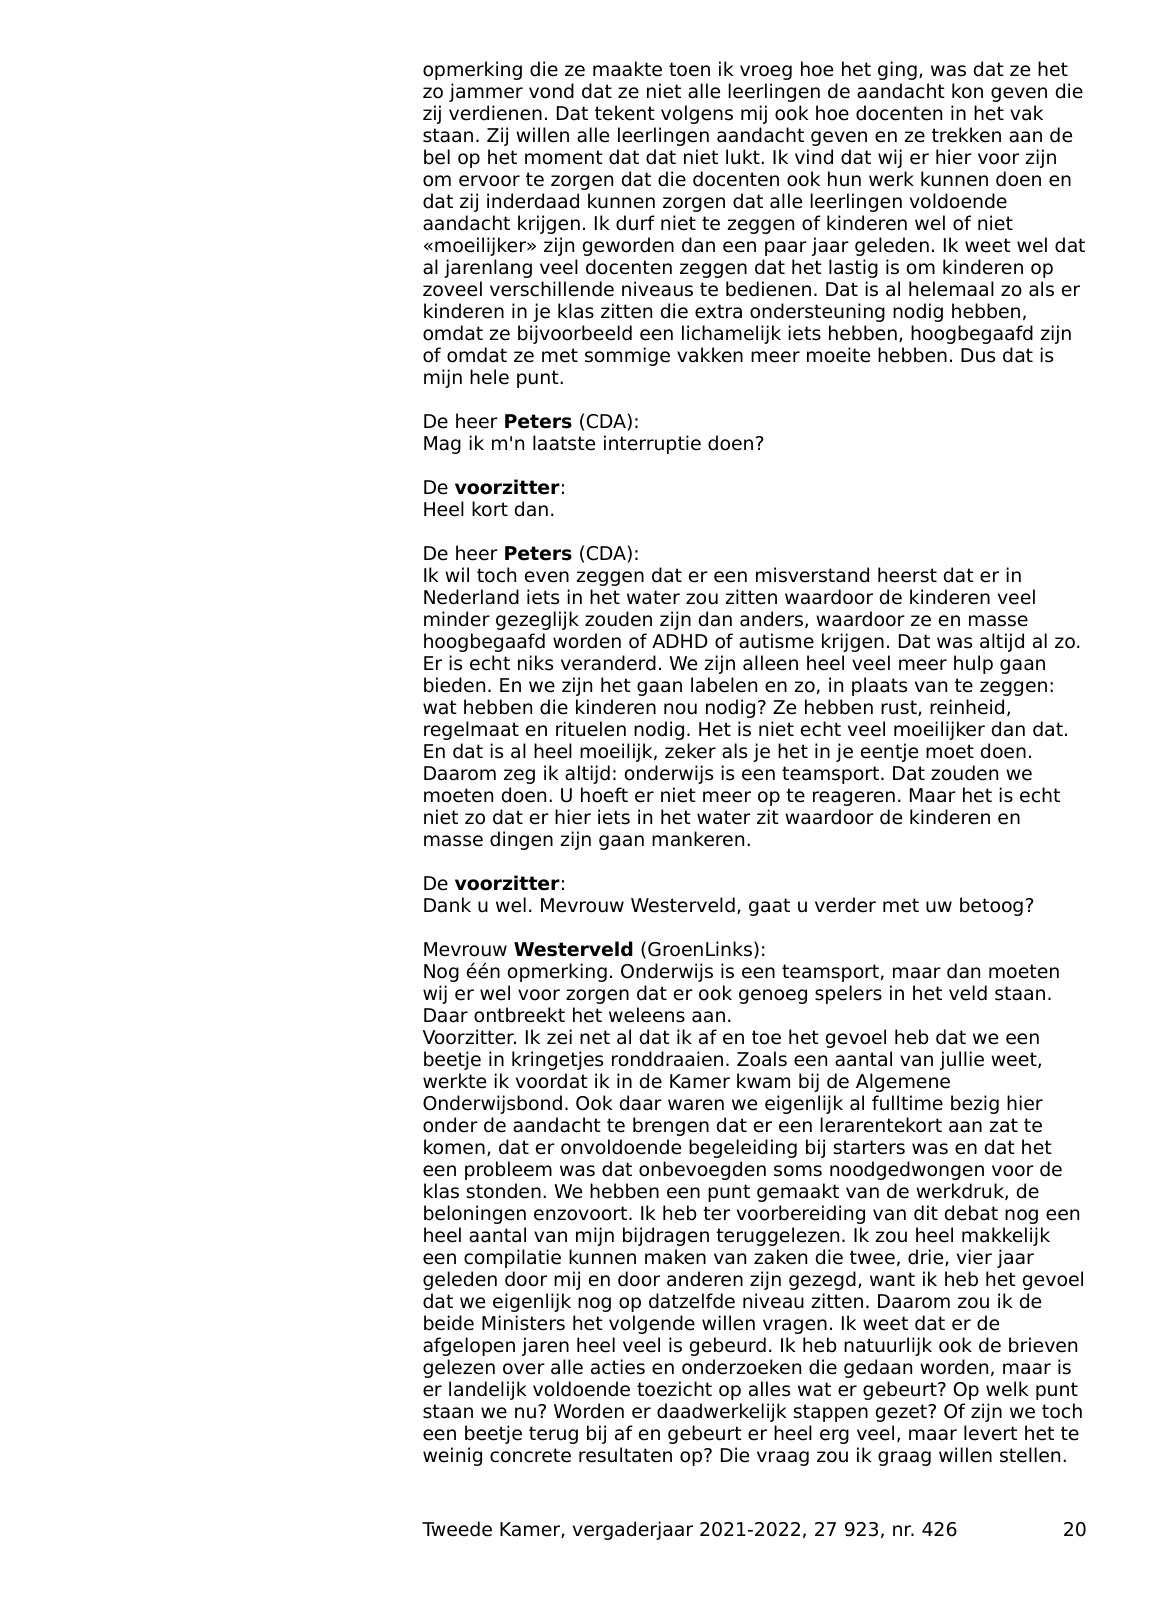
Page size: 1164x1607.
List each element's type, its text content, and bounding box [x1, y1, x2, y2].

text De heer Peters (CDA): [422, 411, 1087, 433]
text Heel kort dan. [422, 499, 1087, 521]
text Nog één opmerking. Onderwijs is een teamsport, maar dan moeten wij er wel voor zorgen dat er ook genoeg spelers in het veld staan. Daar ontbreekt het weleens aan. [422, 961, 1087, 1027]
text Mag ik m'n laatste interruptie doen? [422, 433, 1087, 455]
text Mevrouw Westerveld (GroenLinks): [422, 939, 1087, 961]
text De heer Peters (CDA): [422, 543, 1087, 565]
text Voorzitter. Ik zei net al dat ik af en toe het gevoel heb dat we een beetje in kringetjes ronddraaien. Zoals een aantal van jullie weet, werkte ik voordat ik in de Kamer kwam bij de Algemene Onderwijsbond. Ook daar waren we eigenlijk al fulltime bezig hier onder de aandacht te brengen dat er een lerarentekort aan zat te komen, dat er onvoldoende begeleiding bij starters was en dat het een probleem was dat onbevoegden soms noodgedwongen voor de klas stonden. We hebben een punt gemaakt van de werkdruk, de beloningen enzovoort. Ik heb ter voorbereiding van dit debat nog een heel aantal van mijn bijdragen teruggelezen. Ik zou heel makkelijk een compilatie kunnen maken van zaken die twee, drie, vier jaar geleden door mij en door anderen zijn gezegd, want ik heb het gevoel dat we eigenlijk nog op datzelfde niveau zitten. Daarom zou ik de beide Ministers het volgende willen vragen. Ik weet dat er de afgelopen jaren heel veel is gebeurd. Ik heb natuurlijk ook de brieven gelezen over alle acties en onderzoeken die gedaan worden, maar is er landelijk voldoende toezicht op alles wat er gebeurt? Op welk punt staan we nu? Worden er daadwerkelijk stappen gezet? Of zijn we toch een beetje terug bij af en gebeurt er heel erg veel, maar levert het te weinig concrete resultaten op? Die vraag zou ik graag willen stellen. [422, 1027, 1087, 1467]
text opmerking die ze maakte toen ik vroeg hoe het ging, was dat ze het zo jammer vond dat ze niet alle leerlingen de aandacht kon geven die zij verdienen. Dat tekent volgens mij ook hoe docenten in het vak staan. Zij willen alle leerlingen aandacht geven en ze trekken aan de bel op het moment dat dat niet lukt. Ik vind dat wij er hier voor zijn om ervoor te zorgen dat die docenten ook hun werk kunnen doen en dat zij inderdaad kunnen zorgen dat alle leerlingen voldoende aandacht krijgen. Ik durf niet te zeggen of kinderen wel of niet «moeilijker» zijn geworden dan een paar jaar geleden. Ik weet wel dat al jarenlang veel docenten zeggen dat het lastig is om kinderen op zoveel verschillende niveaus te bedienen. Dat is al helemaal zo als er kinderen in je klas zitten die extra ondersteuning nodig hebben, omdat ze bijvoorbeeld een lichamelijk iets hebben, hoogbegaafd zijn of omdat ze met sommige vakken meer moeite hebben. Dus dat is mijn hele punt. [422, 59, 1087, 389]
text De voorzitter: [422, 873, 1087, 895]
text Ik wil toch even zeggen dat er een misverstand heerst dat er in Nederland iets in het water zou zitten waardoor de kinderen veel minder gezeglijk zouden zijn dan anders, waardoor ze en masse hoogbegaafd worden of ADHD of autisme krijgen. Dat was altijd al zo. Er is echt niks veranderd. We zijn alleen heel veel meer hulp gaan bieden. En we zijn het gaan labelen en zo, in plaats van te zeggen: wat hebben die kinderen nou nodig? Ze hebben rust, reinheid, regelmaat en rituelen nodig. Het is niet echt veel moeilijker dan dat. En dat is al heel moeilijk, zeker als je het in je eentje moet doen. Daarom zeg ik altijd: onderwijs is een teamsport. Dat zouden we moeten doen. U hoeft er niet meer op te reageren. Maar het is echt niet zo dat er hier iets in het water zit waardoor de kinderen en masse dingen zijn gaan mankeren. [422, 565, 1087, 851]
text De voorzitter: [422, 477, 1087, 499]
text Dank u wel. Mevrouw Westerveld, gaat u verder met uw betoog? [422, 895, 1087, 917]
